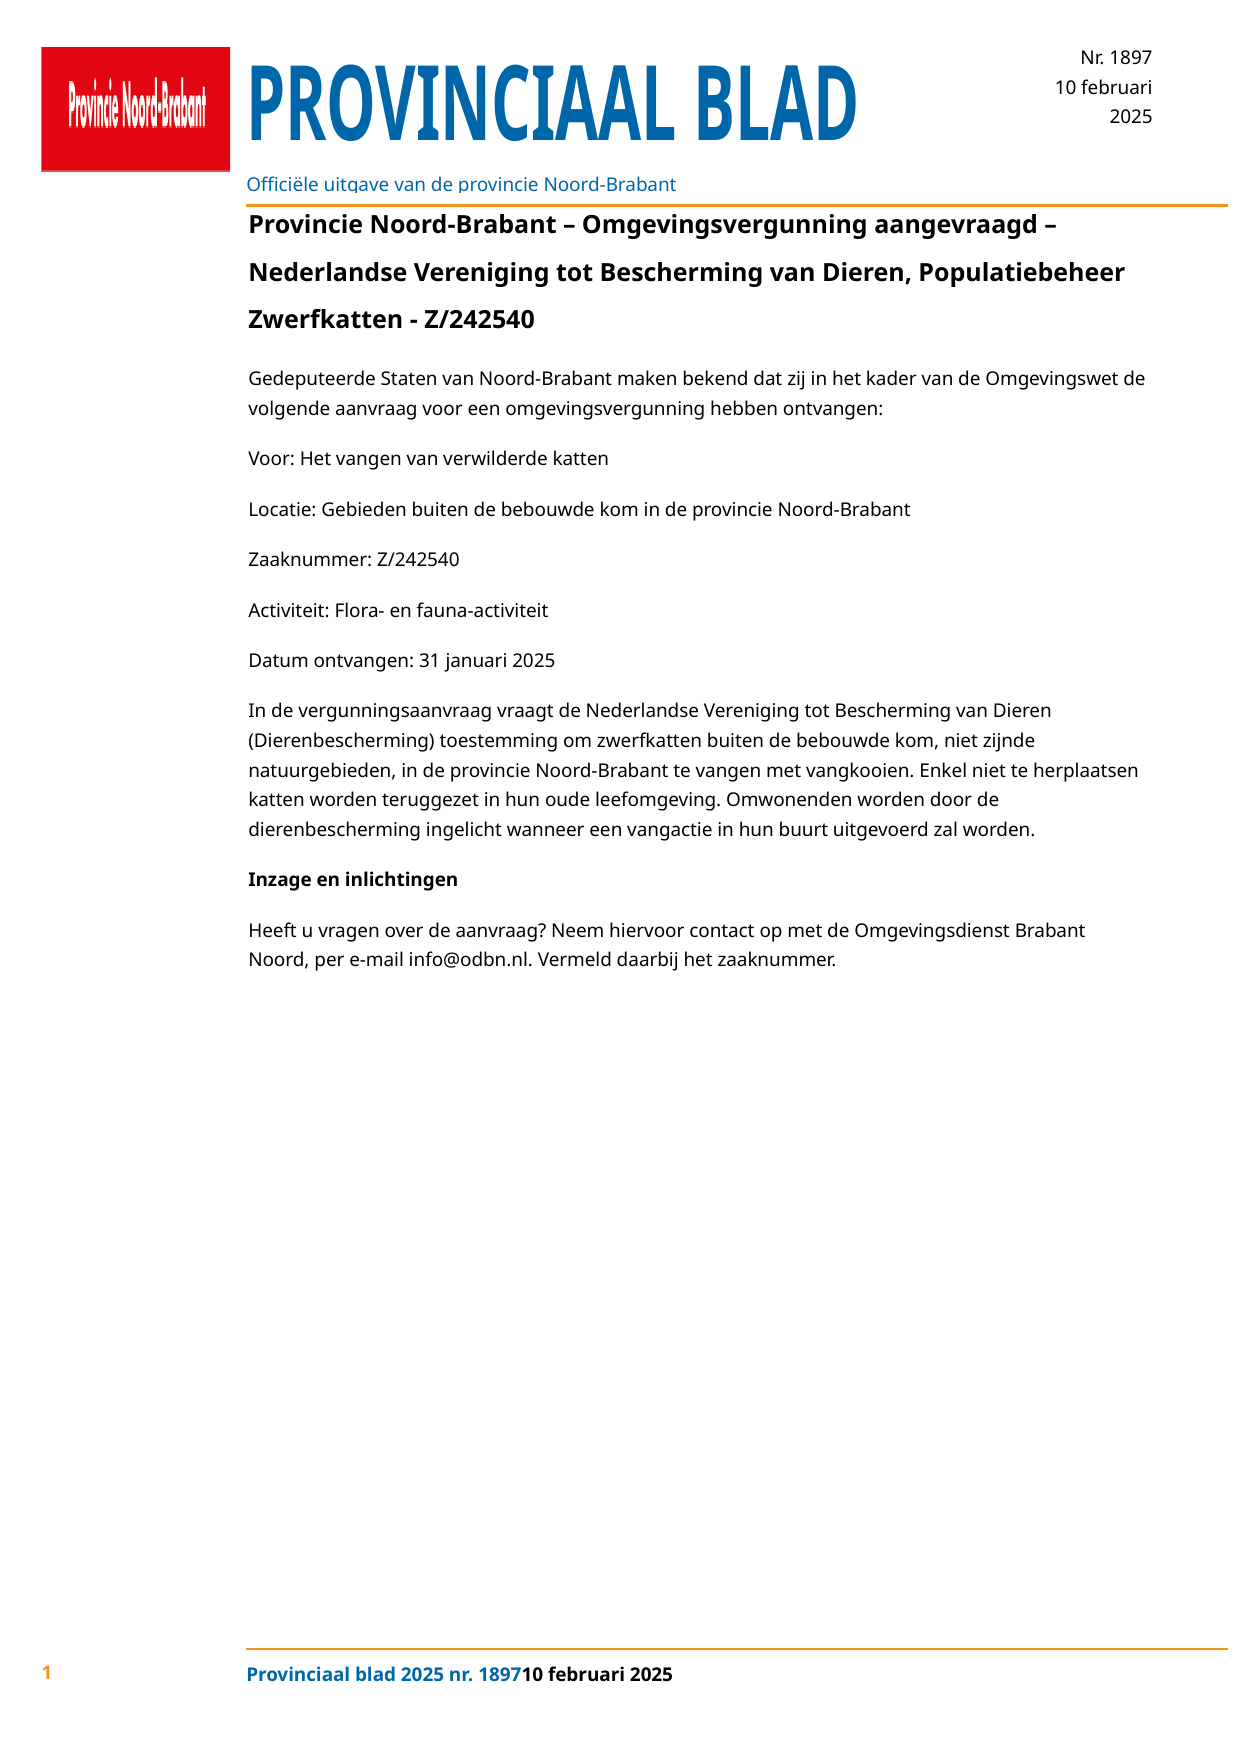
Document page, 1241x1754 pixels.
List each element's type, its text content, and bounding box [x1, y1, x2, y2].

text Datum ontvangen: 31 januari 2025 [248, 647, 1152, 673]
text Gedeputeerde Staten van Noord-Brabant maken bekend dat zij in het kader van de Omgevingswet de volgende aanvraag voor een omgevingsvergunning hebben ontvangen: [248, 366, 1152, 421]
text Activiteit: Flora- en fauna-activiteit [248, 597, 1152, 622]
text Heeft u vragen over de aanvraag? Neem hiervoor contact op met de Omgevingsdienst Brabant Noord, per e-mail info@odbn.nl. Vermeld daarbij het zaaknummer. [248, 917, 1152, 972]
text Inzage en inlichtingen [248, 866, 1152, 892]
text Locatie: Gebieden buiten de bebouwde kom in de provincie Noord-Brabant [248, 496, 1152, 522]
text In de vergunningsaanvraag vraagt de Nederlandse Vereniging tot Bescherming van Dieren (Dierenbescherming) toestemming om zwerfkatten buiten de bebouwde kom, niet zijnde natuurgebieden, in de provincie Noord-Brabant te vangen met vangkooien. Enkel niet te herplaatsen katten worden teruggezet in hun oude leefomgeving. Omwonenden worden door de dierenbescherming ingelicht wanneer een vangactie in hun buurt uitgevoerd zal worden. [248, 698, 1152, 842]
text Provincie Noord-Brabant – Omgevingsvergunning aangevraagd – Nederlandse Vereniging tot Bescherming van Dieren, Populatiebeheer Zwerfkatten - Z/242540 [248, 207, 1152, 336]
picture [41, 47, 231, 172]
text Zaaknummer: Z/242540 [248, 546, 1152, 572]
text Voor: Het vangen van verwilderde katten [248, 446, 1152, 471]
